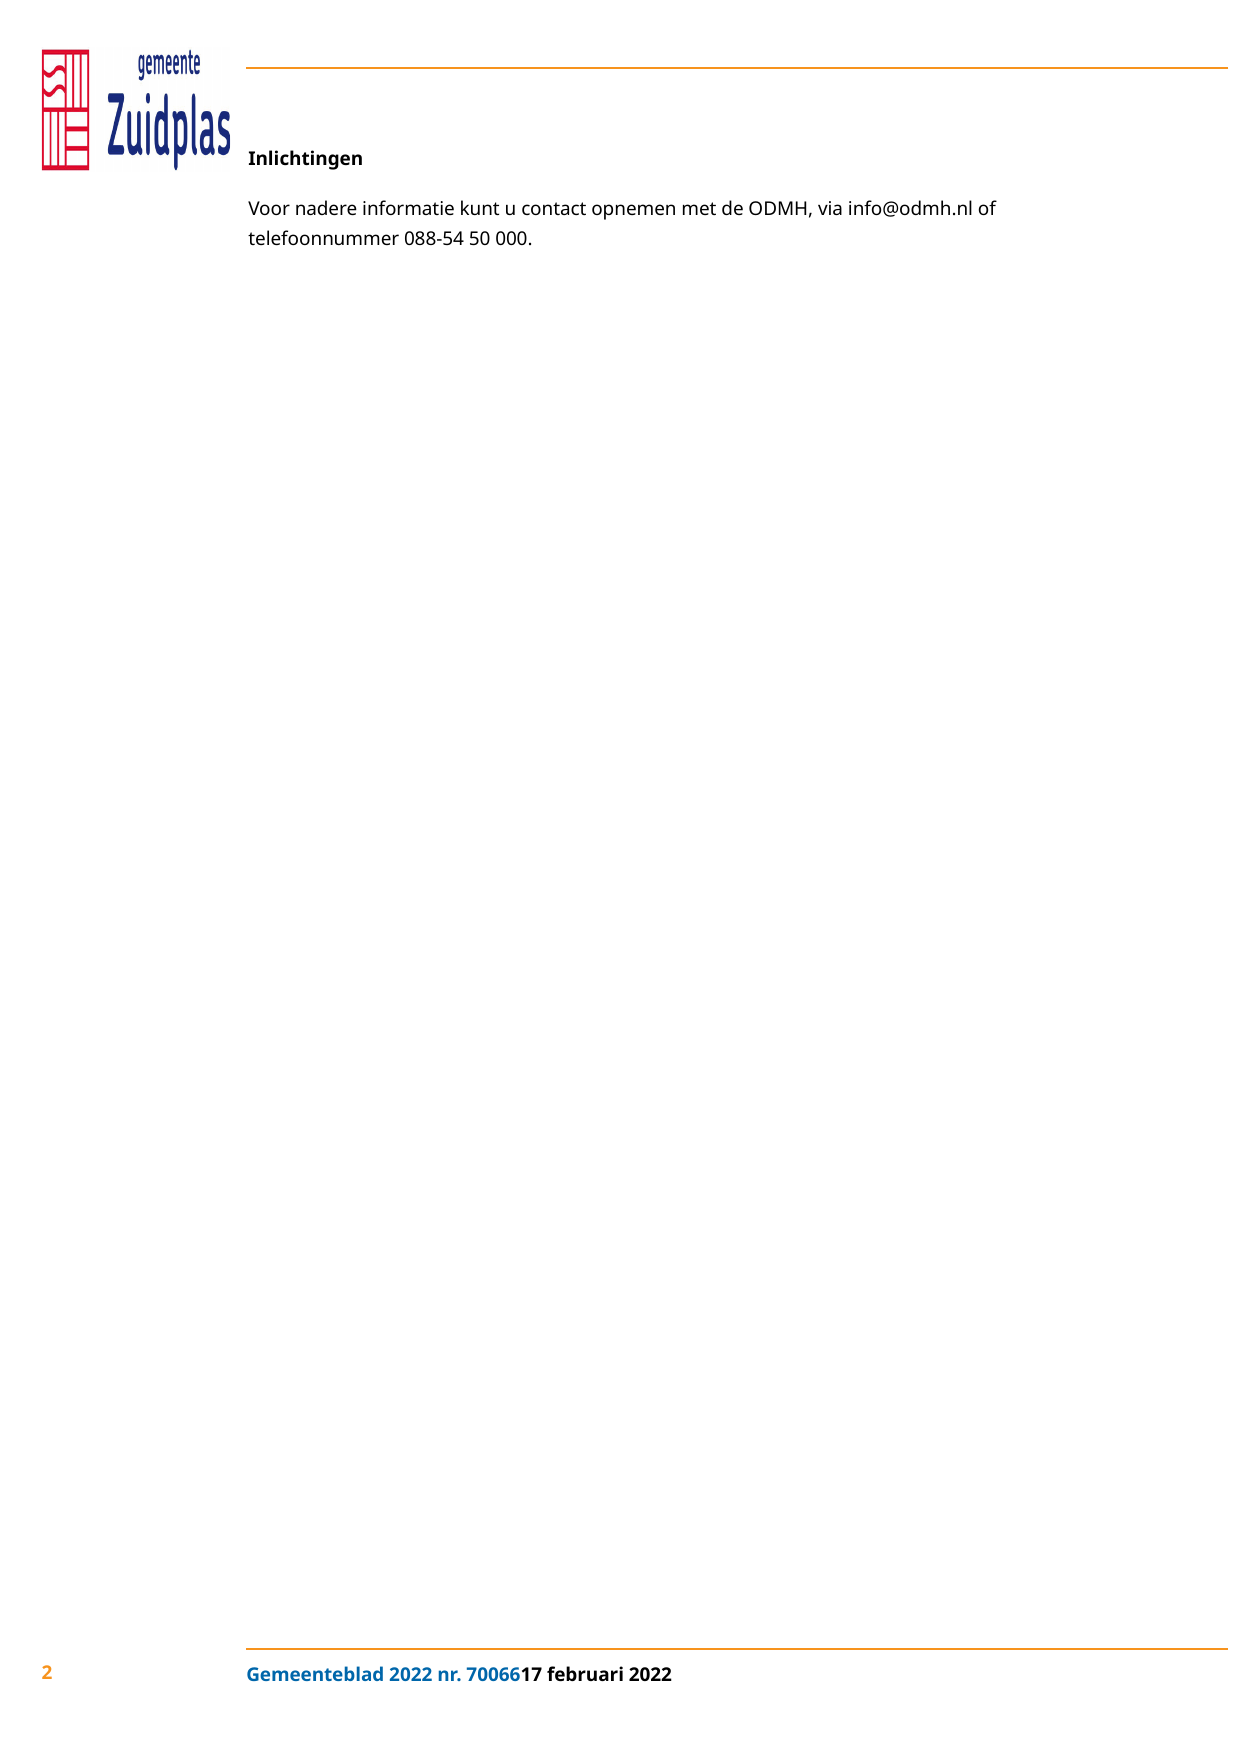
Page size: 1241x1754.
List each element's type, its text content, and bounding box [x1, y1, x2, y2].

picture [41, 47, 231, 172]
text Voor nadere informatie kunt u contact opnemen met de ODMH, via info@odmh.nl of telefoonnummer 088-54 50 000. [248, 196, 1152, 251]
text Inlichtingen [248, 145, 1152, 171]
